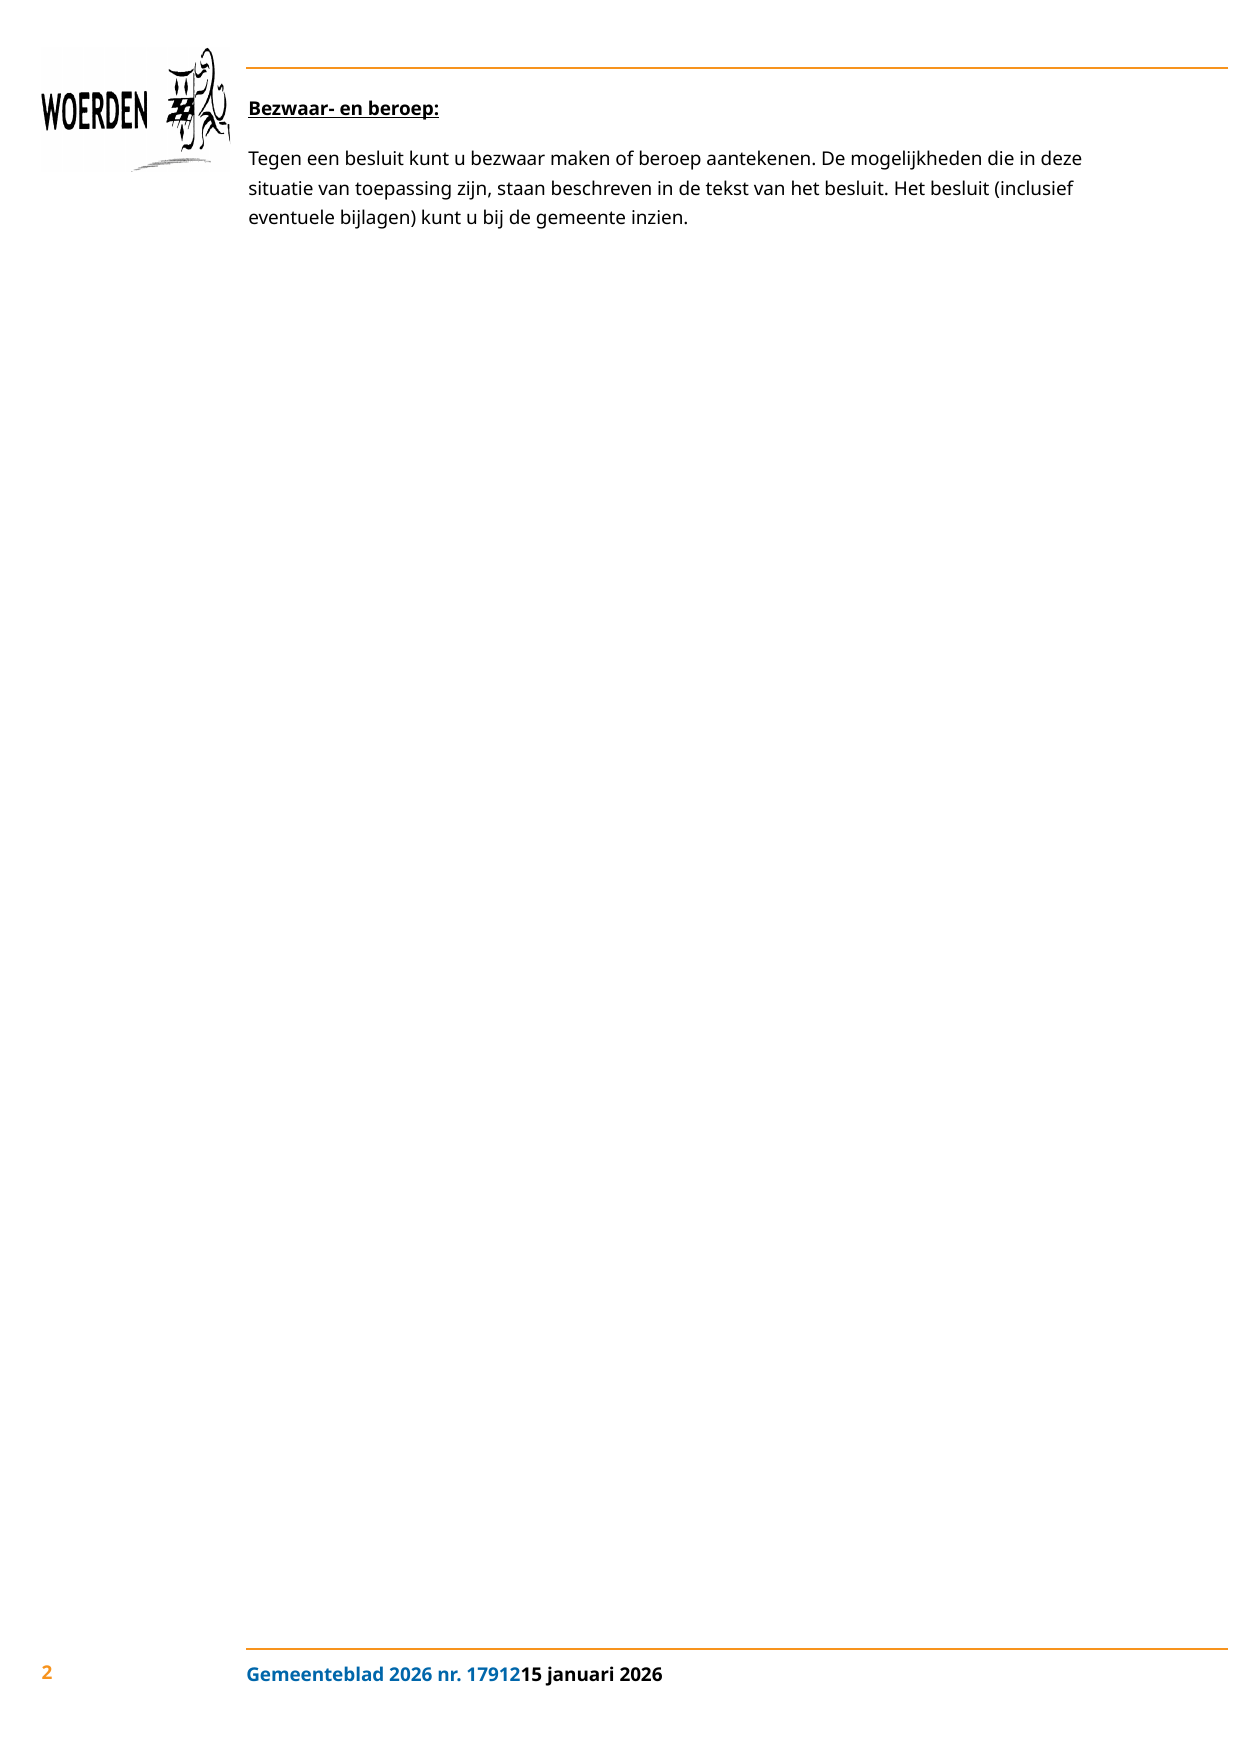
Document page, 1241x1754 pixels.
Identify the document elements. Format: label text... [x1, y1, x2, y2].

picture [41, 47, 231, 172]
text Bezwaar- en beroep: [248, 95, 1152, 121]
text Tegen een besluit kunt u bezwaar maken of beroep aantekenen. De mogelijkheden die in deze situatie van toepassing zijn, staan beschreven in de tekst van het besluit. Het besluit (inclusief eventuele bijlagen) kunt u bij de gemeente inzien. [248, 145, 1152, 230]
